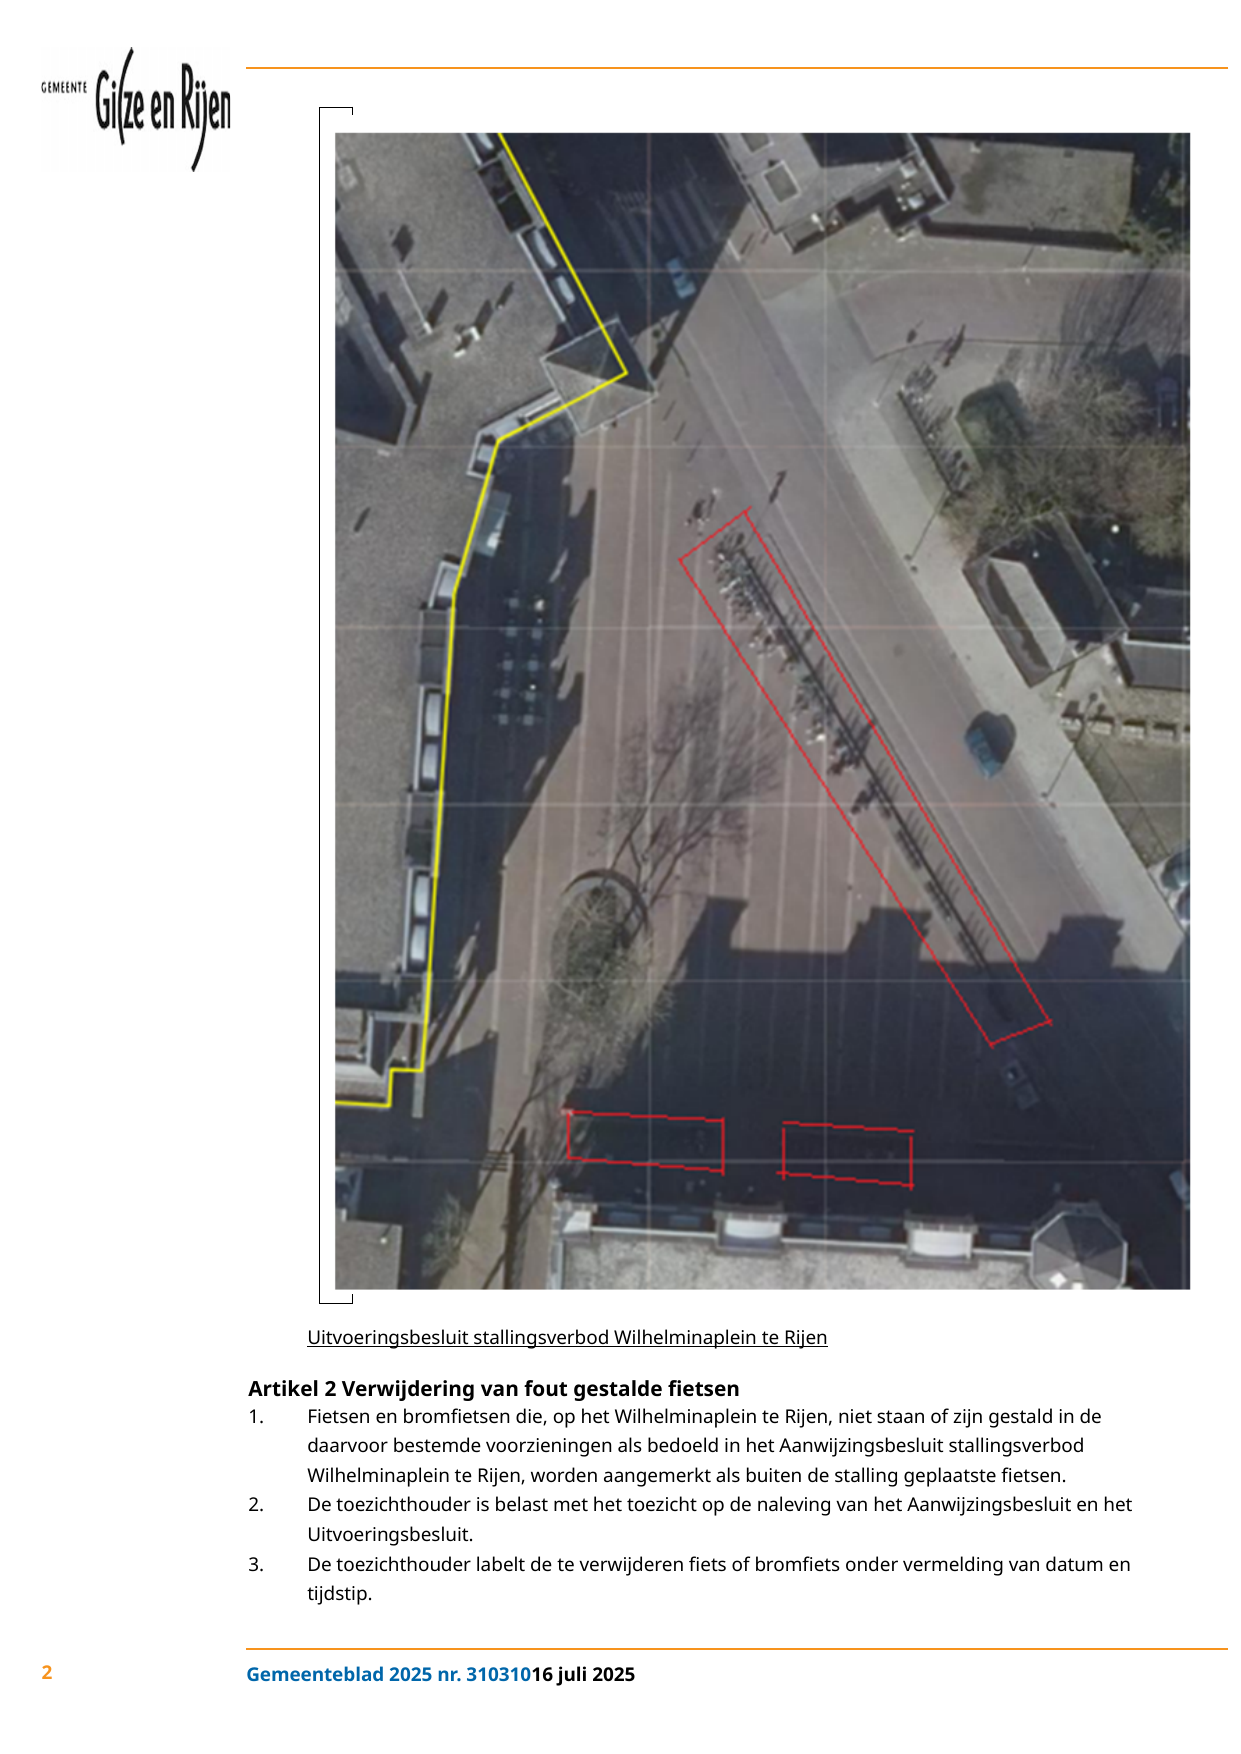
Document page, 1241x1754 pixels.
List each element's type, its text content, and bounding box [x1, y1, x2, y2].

list De toezichthouder is belast met het toezicht op de naleving van het Aanwijzingsbesluit en het Uitvoeringsbesluit. [248, 1492, 1152, 1547]
picture [41, 47, 231, 172]
list Fietsen en bromfietsen die, op het Wilhelminaplein te Rijen, niet staan of zijn gestald in de daarvoor bestemde voorzieningen als bedoeld in het Aanwijzingsbesluit stallingsverbod Wilhelminaplein te Rijen, worden aangemerkt als buiten de stalling geplaatste fietsen. [248, 1403, 1152, 1488]
list De toezichthouder labelt de te verwijderen fiets of bromfiets onder vermelding van datum en tijdstip. [248, 1551, 1152, 1606]
text Artikel 2 Verwijdering van fout gestalde fietsen [248, 1374, 1152, 1403]
list Uitvoeringsbesluit stallingsverbod Wilhelminaplein te Rijen [248, 1324, 1152, 1350]
picture [327, 115, 1214, 1294]
